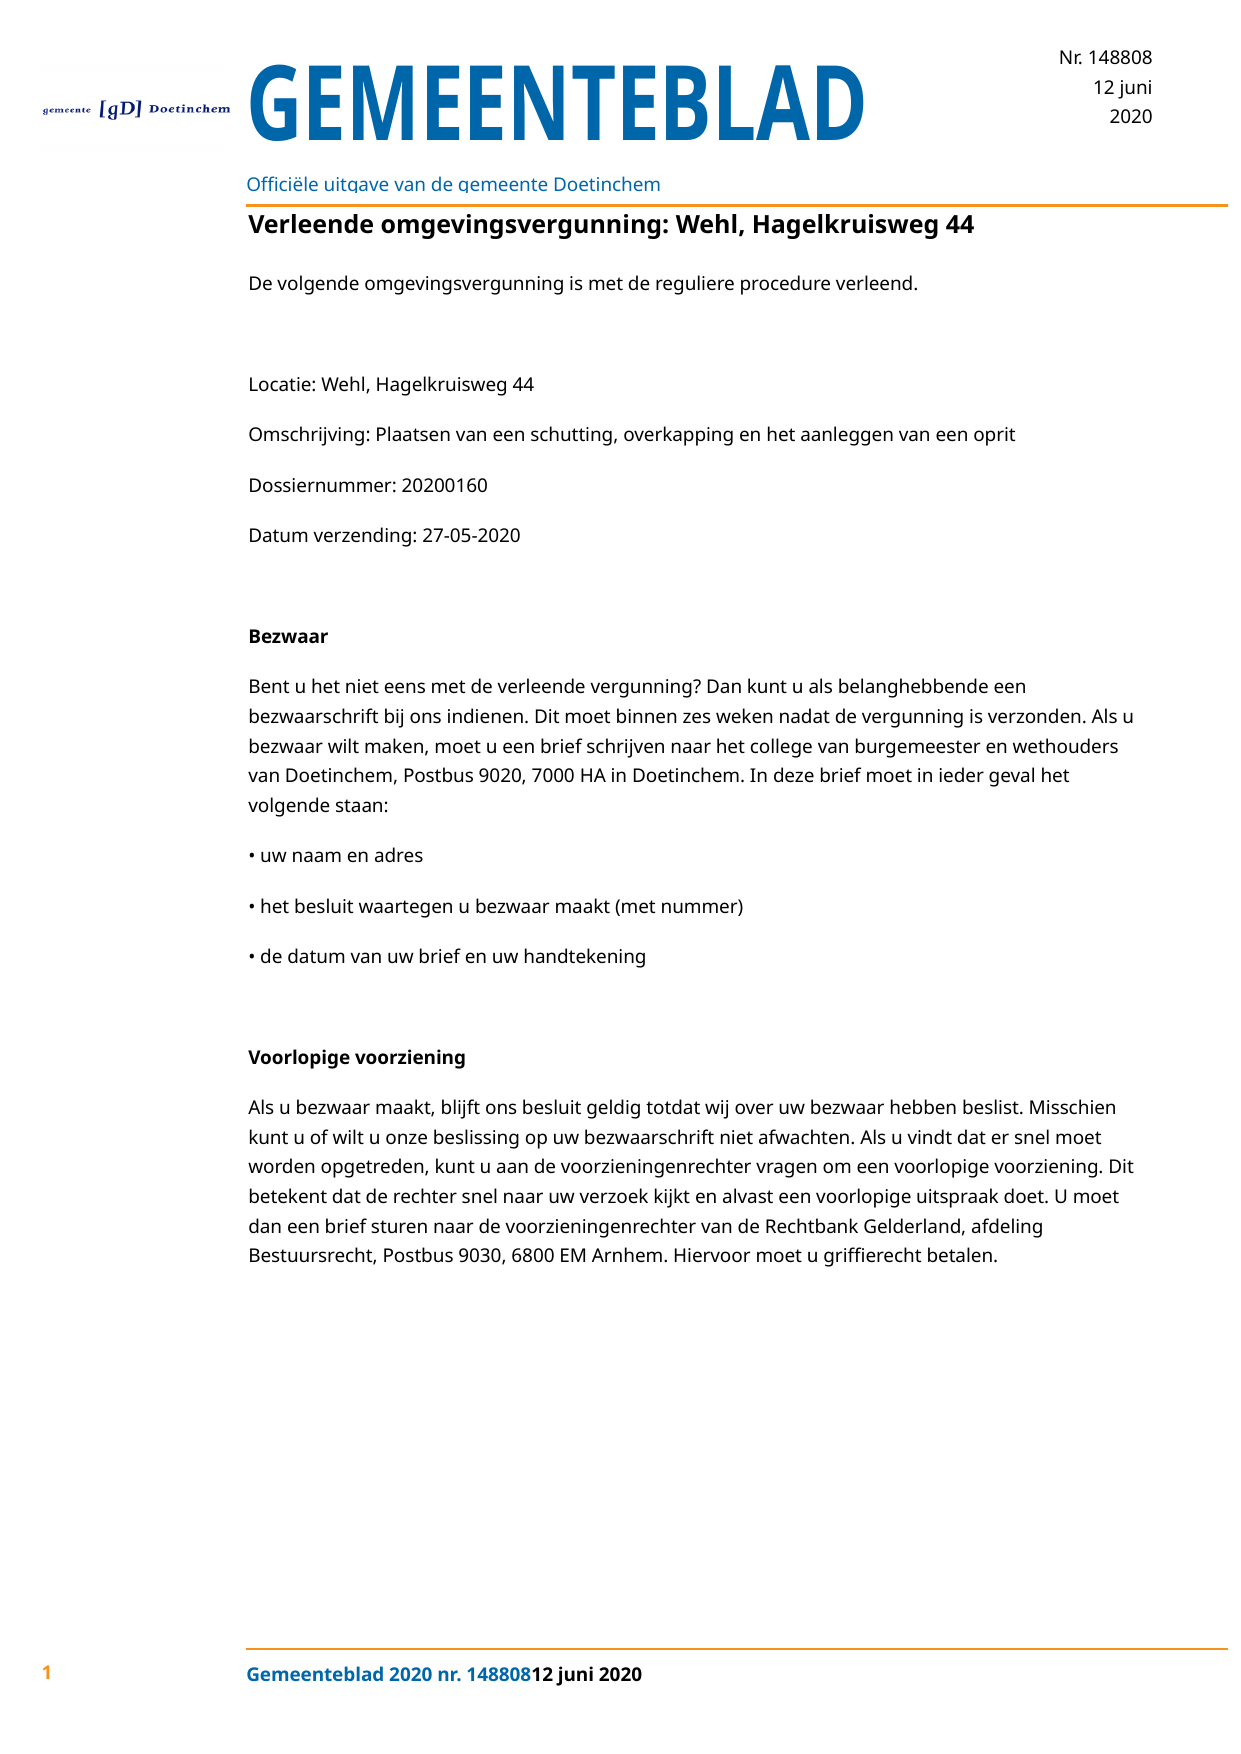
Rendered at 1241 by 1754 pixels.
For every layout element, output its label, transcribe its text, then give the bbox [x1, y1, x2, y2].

text Als u bezwaar maakt, blijft ons besluit geldig totdat wij over uw bezwaar hebben beslist. Misschien kunt u of wilt u onze beslissing op uw bezwaarschrift niet afwachten. Als u vindt dat er snel moet worden opgetreden, kunt u aan de voorzieningenrechter vragen om een voorlopige voorziening. Dit betekent dat de rechter snel naar uw verzoek kijkt en alvast een voorlopige uitspraak doet. U moet dan een brief sturen naar de voorzieningenrechter van de Rechtbank Gelderland, afdeling Bestuursrecht, Postbus 9030, 6800 EM Arnhem. Hiervoor moet u griffierecht betalen. [248, 1094, 1152, 1268]
text • de datum van uw brief en uw handtekening [248, 943, 1152, 969]
text Locatie: Wehl, Hagelkruisweg 44 [248, 371, 1152, 397]
text Dossiernummer: 20200160 [248, 472, 1152, 498]
text Verleende omgevingsvergunning: Wehl, Hagelkruisweg 44 [248, 207, 1152, 241]
text • het besluit waartegen u bezwaar maakt (met nummer) [248, 893, 1152, 918]
text Bezwaar [248, 623, 1152, 649]
text De volgende omgevingsvergunning is met de reguliere procedure verleend. [248, 270, 1152, 296]
text • uw naam en adres [248, 842, 1152, 868]
text Voorlopige voorziening [248, 1044, 1152, 1070]
picture [41, 47, 231, 172]
text Datum verzending: 27-05-2020 [248, 522, 1152, 548]
text Bent u het niet eens met de verleende vergunning? Dan kunt u als belanghebbende een bezwaarschrift bij ons indienen. Dit moet binnen zes weken nadat de vergunning is verzonden. Als u bezwaar wilt maken, moet u een brief schrijven naar het college van burgemeester en wethouders van Doetinchem, Postbus 9020, 7000 HA in Doetinchem. In deze brief moet in ieder geval het volgende staan: [248, 674, 1152, 818]
text Omschrijving: Plaatsen van een schutting, overkapping en het aanleggen van een oprit [248, 422, 1152, 447]
